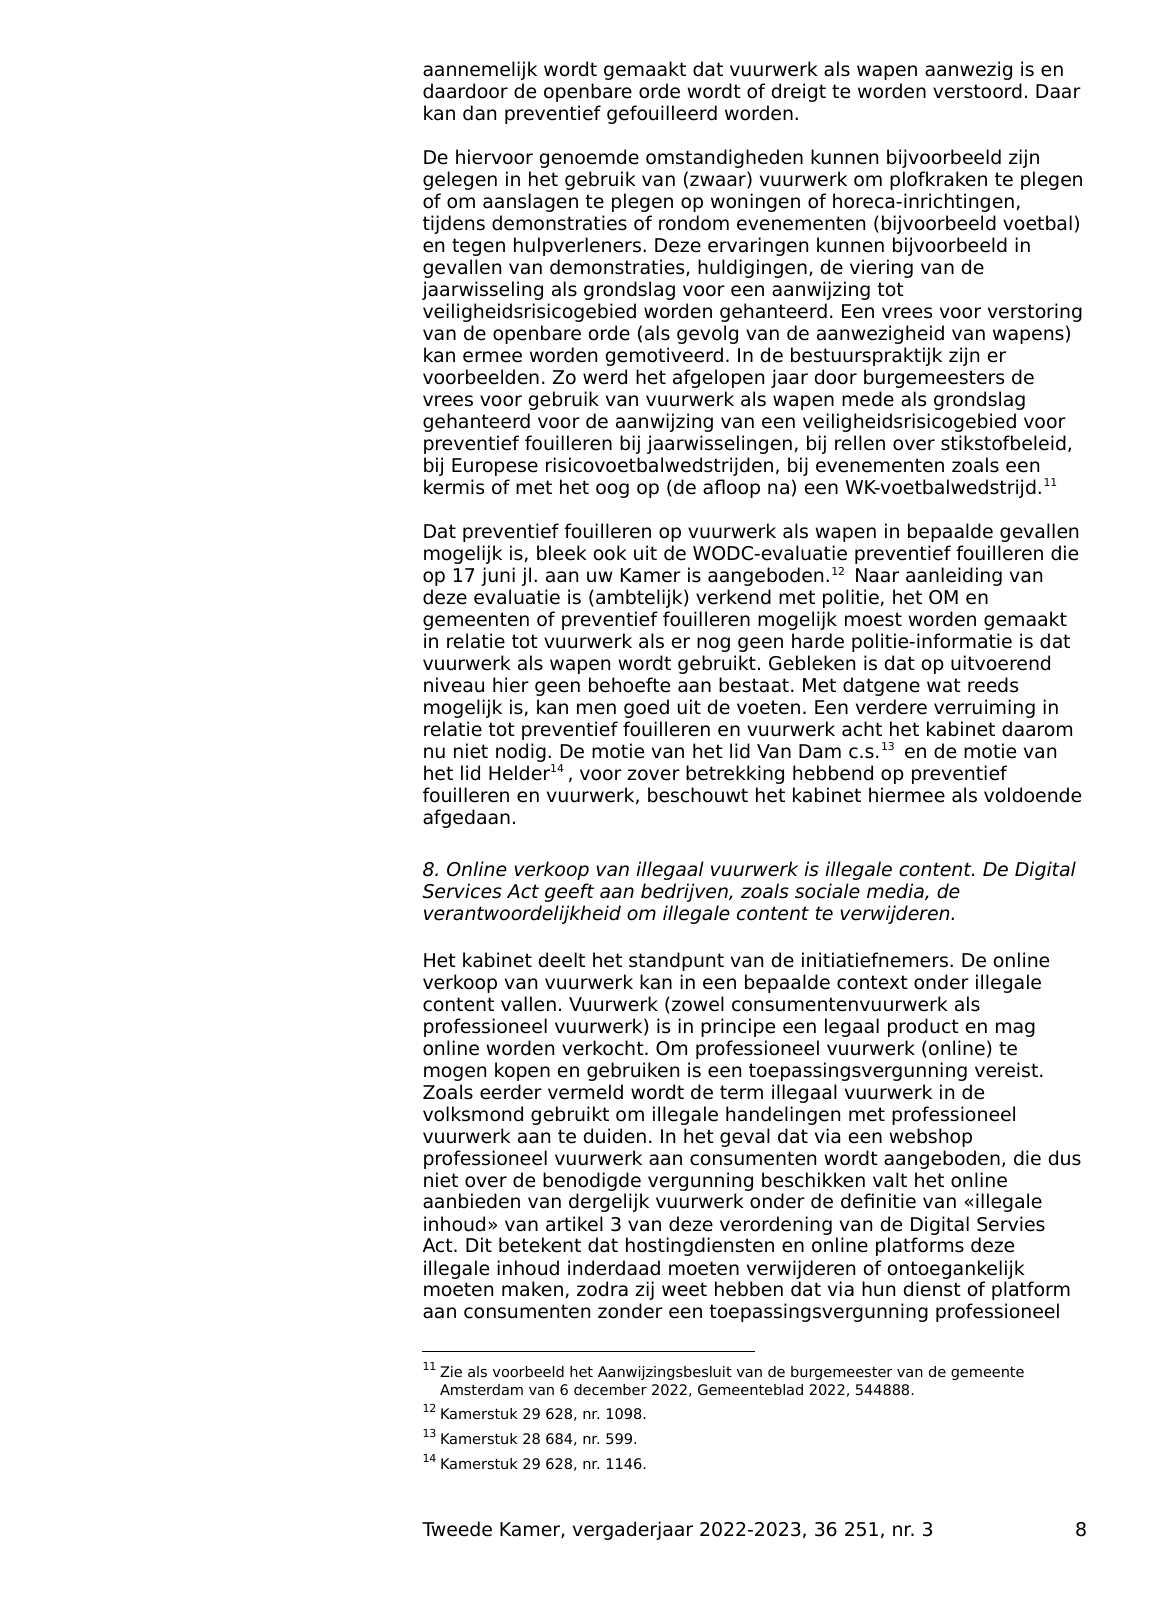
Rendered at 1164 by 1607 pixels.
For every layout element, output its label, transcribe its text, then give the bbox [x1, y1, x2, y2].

text Kamerstuk 29 628, nr. 1146. [422, 1452, 1087, 1474]
text Kamerstuk 28 684, nr. 599. [422, 1427, 1087, 1449]
text Het kabinet deelt het standpunt van de initiatiefnemers. De online verkoop van vuurwerk kan in een bepaalde context onder illegale content vallen. Vuurwerk (zowel consumentenvuurwerk als professioneel vuurwerk) is in principe een legaal product en mag online worden verkocht. Om professioneel vuurwerk (online) te mogen kopen en gebruiken is een toepassingsvergunning vereist. Zoals eerder vermeld wordt de term illegaal vuurwerk in de volksmond gebruikt om illegale handelingen met professioneel vuurwerk aan te duiden. In het geval dat via een webshop professioneel vuurwerk aan consumenten wordt aangeboden, die dus niet over de benodigde vergunning beschikken valt het online aanbieden van dergelijk vuurwerk onder de definitie van «illegale inhoud» van artikel 3 van deze verordening van de Digital Servies Act. Dit betekent dat hostingdiensten en online platforms deze illegale inhoud inderdaad moeten verwijderen of ontoegankelijk moeten maken, zodra zij weet hebben dat via hun dienst of platform aan consumenten zonder een toepassingsvergunning professioneel [422, 950, 1087, 1323]
text Zie als voorbeeld het Aanwijzingsbesluit van de burgemeester van de gemeente Amsterdam van 6 december 2022, Gemeenteblad 2022, 544888. [422, 1360, 1087, 1399]
text Dat preventief fouilleren op vuurwerk als wapen in bepaalde gevallen mogelijk is, bleek ook uit de WODC-evaluatie preventief fouilleren die op 17 juni jl. aan uw Kamer is aangeboden. Naar aanleiding van deze evaluatie is (ambtelijk) verkend met politie, het OM en gemeenten of preventief fouilleren mogelijk moest worden gemaakt in relatie tot vuurwerk als er nog geen harde politie-informatie is dat vuurwerk als wapen wordt gebruikt. Gebleken is dat op uitvoerend niveau hier geen behoefte aan bestaat. Met datgene wat reeds mogelijk is, kan men goed uit de voeten. Een verdere verruiming in relatie tot preventief fouilleren en vuurwerk acht het kabinet daarom nu niet nodig. De motie van het lid Van Dam c.s. en de motie van het lid Helder, voor zover betrekking hebbend op preventief fouilleren en vuurwerk, beschouwt het kabinet hiermee als voldoende afgedaan. [422, 521, 1087, 829]
subtitle 8. Online verkoop van illegaal vuurwerk is illegale content. De Digital Services Act geeft aan bedrijven, zoals sociale media, de verantwoordelijkheid om illegale content te verwijderen. [422, 859, 1087, 925]
text Kamerstuk 29 628, nr. 1098. [422, 1402, 1087, 1424]
text De hiervoor genoemde omstandigheden kunnen bijvoorbeeld zijn gelegen in het gebruik van (zwaar) vuurwerk om plofkraken te plegen of om aanslagen te plegen op woningen of horeca-inrichtingen, tijdens demonstraties of rondom evenementen (bijvoorbeeld voetbal) en tegen hulpverleners. Deze ervaringen kunnen bijvoorbeeld in gevallen van demonstraties, huldigingen, de viering van de jaarwisseling als grondslag voor een aanwijzing tot veiligheidsrisicogebied worden gehanteerd. Een vrees voor verstoring van de openbare orde (als gevolg van de aanwezigheid van wapens) kan ermee worden gemotiveerd. In de bestuurspraktijk zijn er voorbeelden. Zo werd het afgelopen jaar door burgemeesters de vrees voor gebruik van vuurwerk als wapen mede als grondslag gehanteerd voor de aanwijzing van een veiligheidsrisicogebied voor preventief fouilleren bij jaarwisselingen, bij rellen over stikstofbeleid, bij Europese risicovoetbalwedstrijden, bij evenementen zoals een kermis of met het oog op (de afloop na) een WK-voetbalwedstrijd. [422, 147, 1087, 499]
text aannemelijk wordt gemaakt dat vuurwerk als wapen aanwezig is en daardoor de openbare orde wordt of dreigt te worden verstoord. Daar kan dan preventief gefouilleerd worden. [422, 59, 1087, 125]
